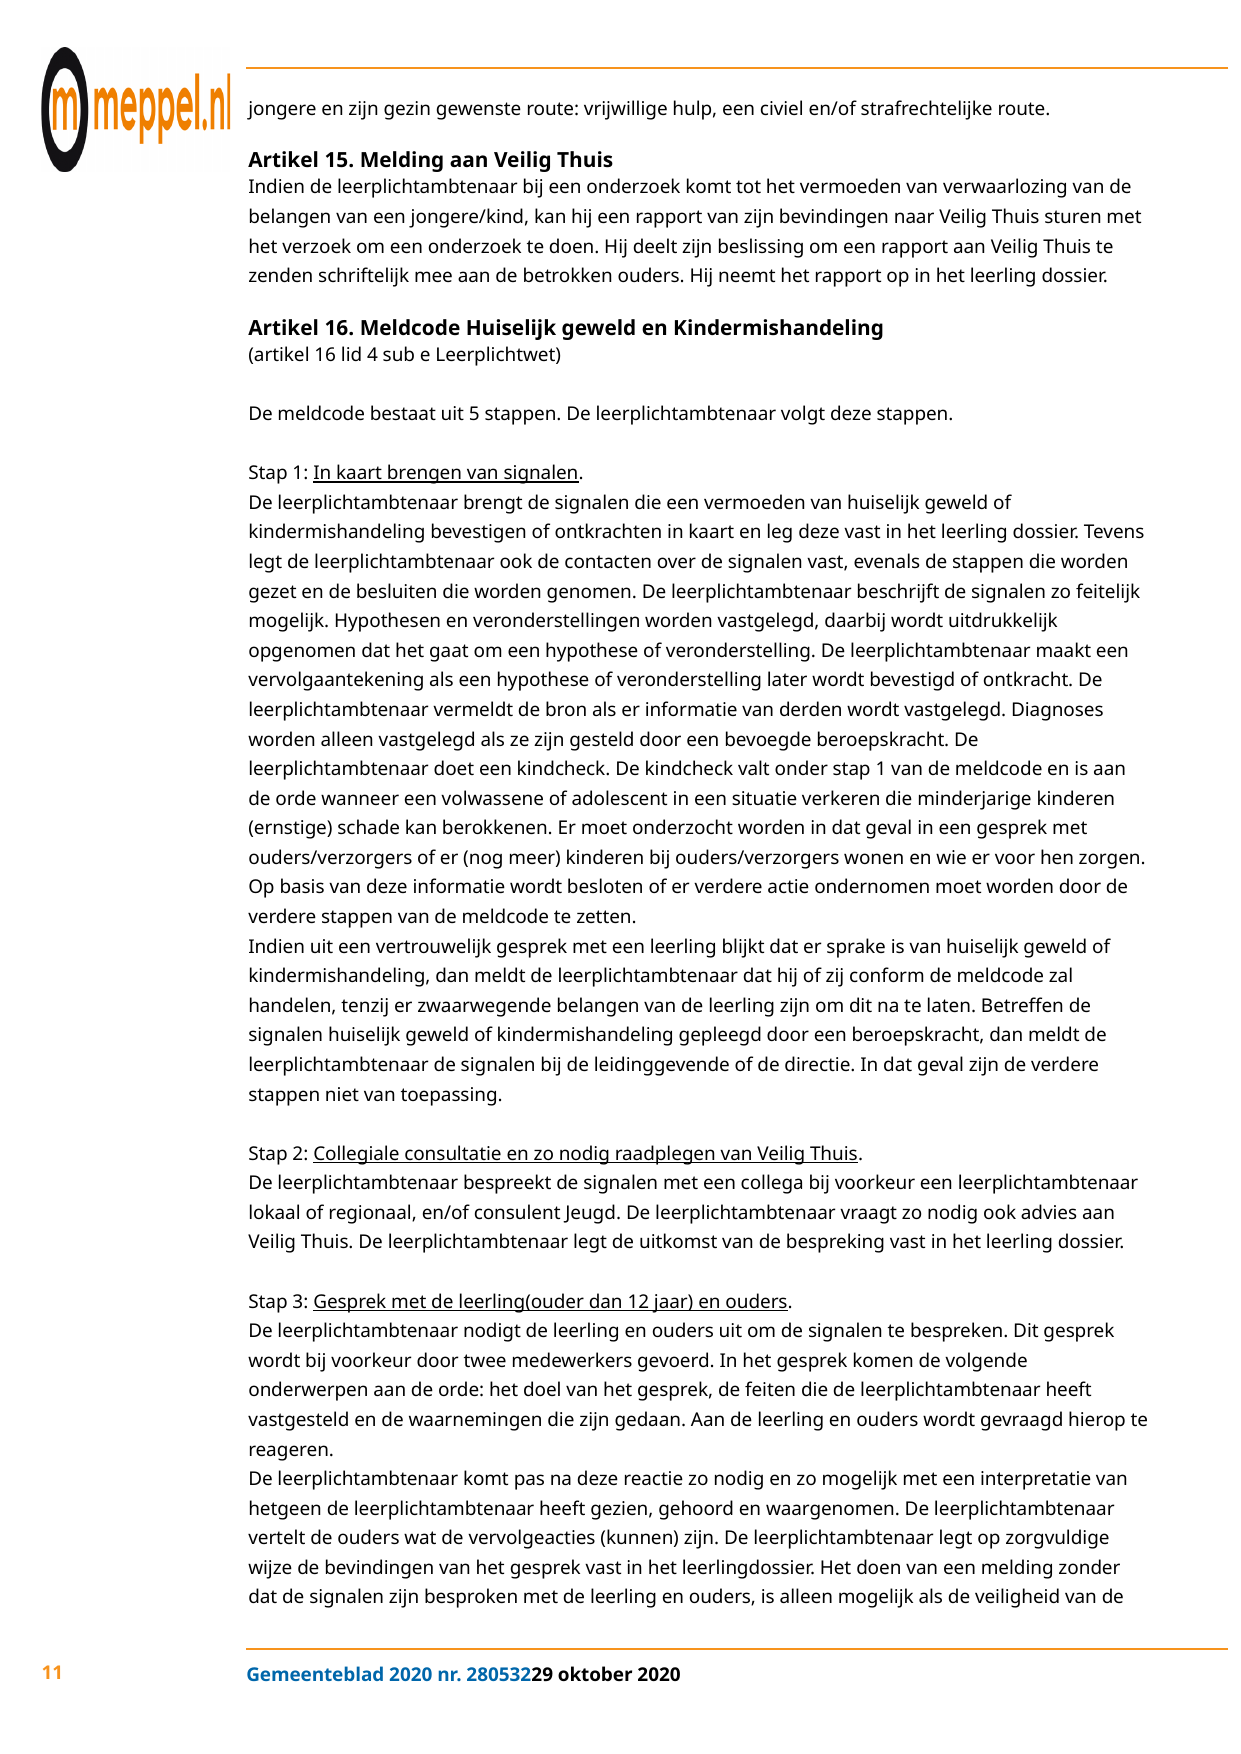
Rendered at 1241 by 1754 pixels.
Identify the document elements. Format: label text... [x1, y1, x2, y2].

text Artikel 15. Melding aan Veilig Thuis [248, 145, 1152, 174]
text Stap 2: Collegiale consultatie en zo nodig raadplegen van Veilig Thuis. [248, 1140, 1152, 1166]
text De leerplichtambtenaar nodigt de leerling en ouders uit om de signalen te bespreken. Dit gesprek wordt bij voorkeur door twee medewerkers gevoerd. In het gesprek komen de volgende onderwerpen aan de orde: het doel van het gesprek, de feiten die de leerplichtambtenaar heeft vastgesteld en de waarnemingen die zijn gedaan. Aan de leerling en ouders wordt gevraagd hierop te reageren. [248, 1317, 1152, 1462]
text (artikel 16 lid 4 sub e Leerplichtwet) [248, 341, 1152, 367]
text jongere en zijn gezin gewenste route: vrijwillige hulp, een civiel en/of strafrechtelijke route. [248, 95, 1152, 121]
text Stap 3: Gesprek met de leerling(ouder dan 12 jaar) en ouders. [248, 1288, 1152, 1314]
picture [41, 47, 231, 172]
text De meldcode bestaat uit 5 stappen. De leerplichtambtenaar volgt deze stappen. [248, 400, 1152, 426]
text De leerplichtambtenaar komt pas na deze reactie zo nodig en zo mogelijk met een interpretatie van hetgeen de leerplichtambtenaar heeft gezien, gehoord en waargenomen. De leerplichtambtenaar vertelt de ouders wat de vervolgeacties (kunnen) zijn. De leerplichtambtenaar legt op zorgvuldige wijze de bevindingen van het gesprek vast in het leerlingdossier. Het doen van een melding zonder dat de signalen zijn besproken met de leerling en ouders, is alleen mogelijk als de veiligheid van de [248, 1465, 1152, 1609]
text Stap 1: In kaart brengen van signalen. [248, 459, 1152, 485]
text Indien de leerplichtambtenaar bij een onderzoek komt tot het vermoeden van verwaarlozing van de belangen van een jongere/kind, kan hij een rapport van zijn bevindingen naar Veilig Thuis sturen met het verzoek om een onderzoek te doen. Hij deelt zijn beslissing om een rapport aan Veilig Thuis te zenden schriftelijk mee aan de betrokken ouders. Hij neemt het rapport op in het leerling dossier. [248, 174, 1152, 288]
text De leerplichtambtenaar bespreekt de signalen met een collega bij voorkeur een leerplichtambtenaar lokaal of regionaal, en/of consulent Jeugd. De leerplichtambtenaar vraagt zo nodig ook advies aan Veilig Thuis. De leerplichtambtenaar legt de uitkomst van de bespreking vast in het leerling dossier. [248, 1169, 1152, 1254]
text Indien uit een vertrouwelijk gesprek met een leerling blijkt dat er sprake is van huiselijk geweld of kindermishandeling, dan meldt de leerplichtambtenaar dat hij of zij conform de meldcode zal handelen, tenzij er zwaarwegende belangen van de leerling zijn om dit na te laten. Betreffen de signalen huiselijk geweld of kindermishandeling gepleegd door een beroepskracht, dan meldt de leerplichtambtenaar de signalen bij de leidinggevende of de directie. In dat geval zijn de verdere stappen niet van toepassing. [248, 933, 1152, 1107]
text Artikel 16. Meldcode Huiselijk geweld en Kindermishandeling [248, 313, 1152, 341]
text De leerplichtambtenaar brengt de signalen die een vermoeden van huiselijk geweld of kindermishandeling bevestigen of ontkrachten in kaart en leg deze vast in het leerling dossier. Tevens legt de leerplichtambtenaar ook de contacten over de signalen vast, evenals de stappen die worden gezet en de besluiten die worden genomen. De leerplichtambtenaar beschrijft de signalen zo feitelijk mogelijk. Hypothesen en veronderstellingen worden vastgelegd, daarbij wordt uitdrukkelijk opgenomen dat het gaat om een hypothese of veronderstelling. De leerplichtambtenaar maakt een vervolgaantekening als een hypothese of veronderstelling later wordt bevestigd of ontkracht. De leerplichtambtenaar vermeldt de bron als er informatie van derden wordt vastgelegd. Diagnoses worden alleen vastgelegd als ze zijn gesteld door een bevoegde beroepskracht. De leerplichtambtenaar doet een kindcheck. De kindcheck valt onder stap 1 van de meldcode en is aan de orde wanneer een volwassene of adolescent in een situatie verkeren die minderjarige kinderen (ernstige) schade kan berokkenen. Er moet onderzocht worden in dat geval in een gesprek met ouders/verzorgers of er (nog meer) kinderen bij ouders/verzorgers wonen en wie er voor hen zorgen. Op basis van deze informatie wordt besloten of er verdere actie ondernomen moet worden door de verdere stappen van de meldcode te zetten. [248, 489, 1152, 929]
